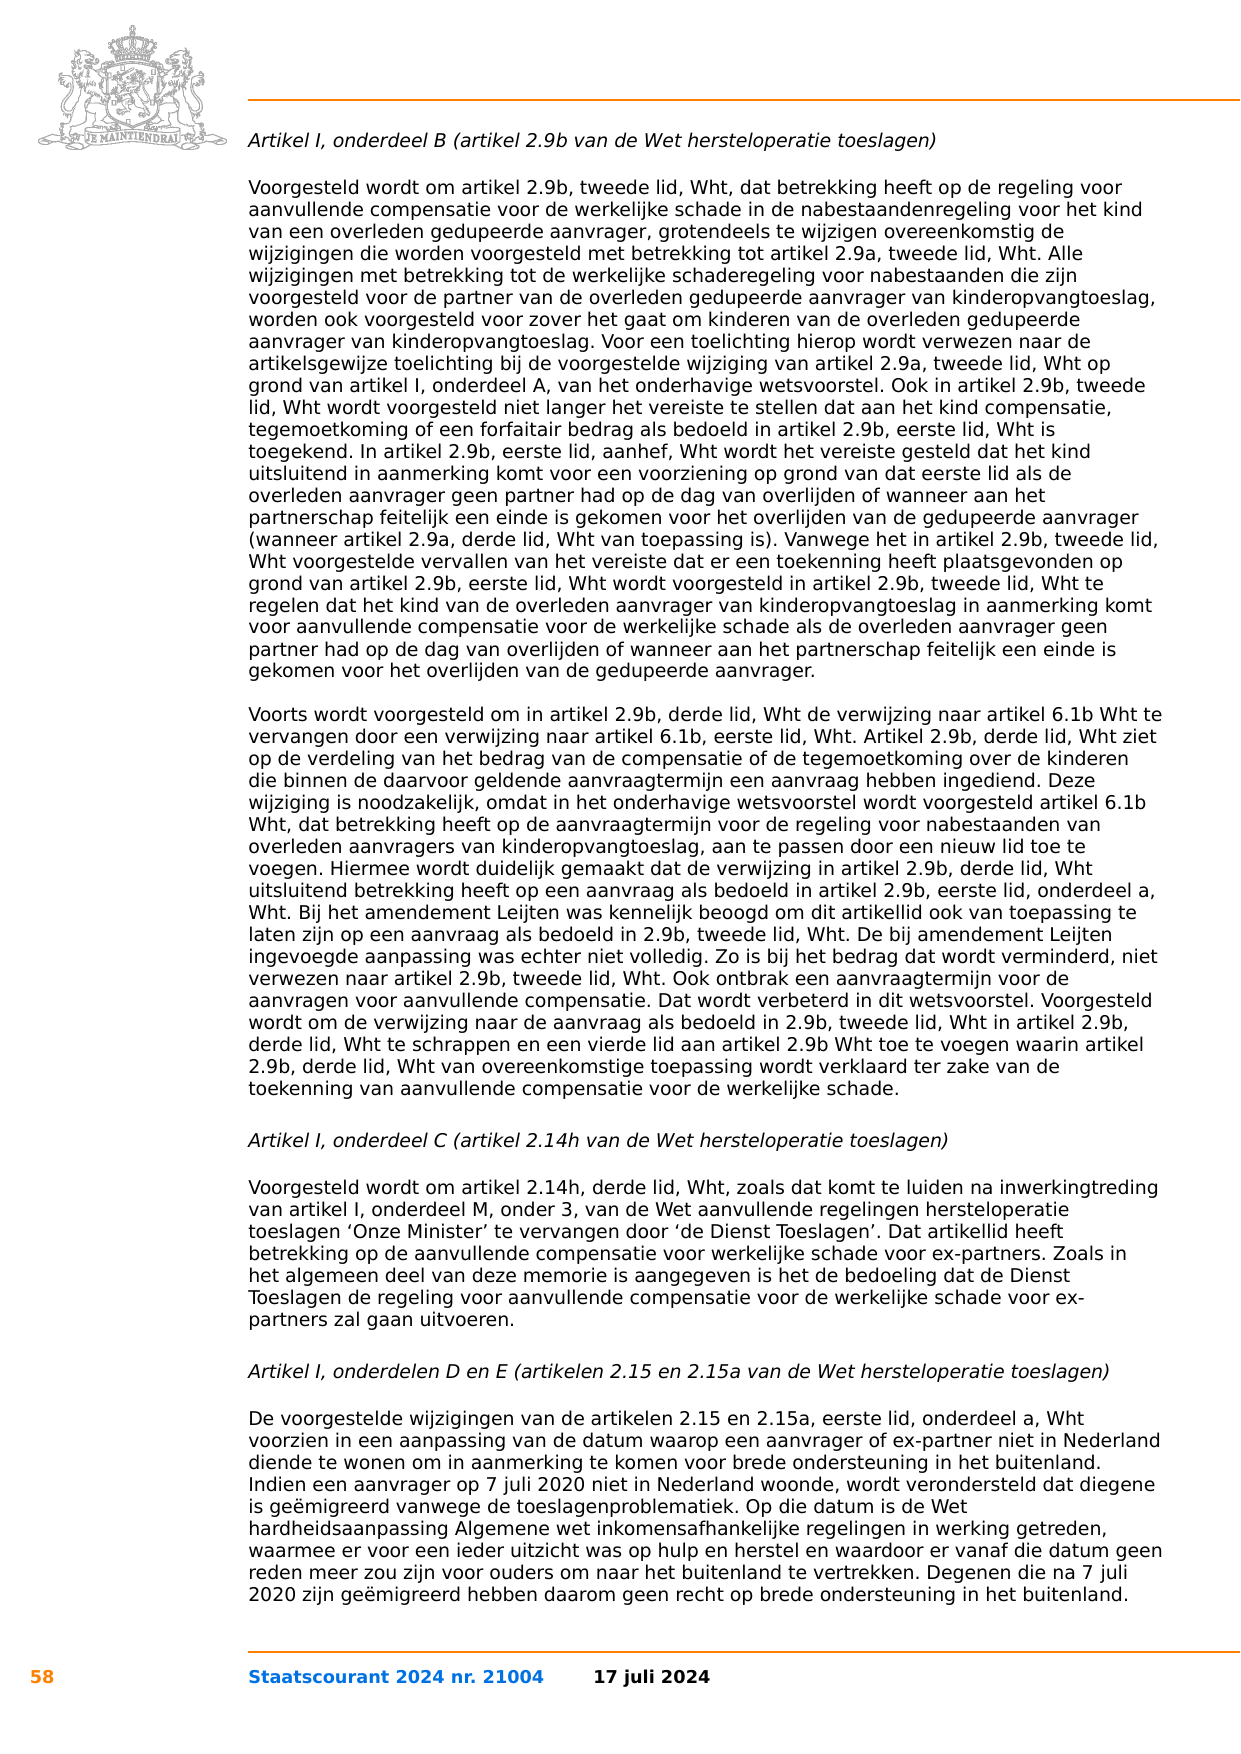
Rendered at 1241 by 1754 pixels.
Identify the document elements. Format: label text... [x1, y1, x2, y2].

text Voorts wordt voorgesteld om in artikel 2.9b, derde lid, Wht de verwijzing naar artikel 6.1b Wht te vervangen door een verwijzing naar artikel 6.1b, eerste lid, Wht. Artikel 2.9b, derde lid, Wht ziet op de verdeling van het bedrag van de compensatie of de tegemoetkoming over de kinderen die binnen de daarvoor geldende aanvraagtermijn een aanvraag hebben ingediend. Deze wijziging is noodzakelijk, omdat in het onderhavige wetsvoorstel wordt voorgesteld artikel 6.1b Wht, dat betrekking heeft op de aanvraagtermijn voor de regeling voor nabestaanden van overleden aanvragers van kinderopvangtoeslag, aan te passen door een nieuw lid toe te voegen. Hiermee wordt duidelijk gemaakt dat de verwijzing in artikel 2.9b, derde lid, Wht uitsluitend betrekking heeft op een aanvraag als bedoeld in artikel 2.9b, eerste lid, onderdeel a, Wht. Bij het amendement Leijten was kennelijk beoogd om dit artikellid ook van toepassing te laten zijn op een aanvraag als bedoeld in 2.9b, tweede lid, Wht. De bij amendement Leijten ingevoegde aanpassing was echter niet volledig. Zo is bij het bedrag dat wordt verminderd, niet verwezen naar artikel 2.9b, tweede lid, Wht. Ook ontbrak een aanvraagtermijn voor de aanvragen voor aanvullende compensatie. Dat wordt verbeterd in dit wetsvoorstel. Voorgesteld wordt om de verwijzing naar de aanvraag als bedoeld in 2.9b, tweede lid, Wht in artikel 2.9b, derde lid, Wht te schrappen en een vierde lid aan artikel 2.9b Wht toe te voegen waarin artikel 2.9b, derde lid, Wht van overeenkomstige toepassing wordt verklaard ter zake van de toekenning van aanvullende compensatie voor de werkelijke schade. [248, 704, 1163, 1100]
text Voorgesteld wordt om artikel 2.14h, derde lid, Wht, zoals dat komt te luiden na inwerkingtreding van artikel I, onderdeel M, onder 3, van de Wet aanvullende regelingen hersteloperatie toeslagen ‘Onze Minister’ te vervangen door ‘de Dienst Toeslagen’. Dat artikellid heeft betrekking op de aanvullende compensatie voor werkelijke schade voor ex-partners. Zoals in het algemeen deel van deze memorie is aangegeven is het de bedoeling dat de Dienst Toeslagen de regeling voor aanvullende compensatie voor de werkelijke schade voor ex-partners zal gaan uitvoeren. [248, 1177, 1163, 1331]
subtitle Artikel I, onderdelen D en E (artikelen 2.15 en 2.15a van de Wet hersteloperatie toeslagen) [248, 1361, 1163, 1383]
picture [38, 25, 227, 150]
subtitle Artikel I, onderdeel B (artikel 2.9b van de Wet hersteloperatie toeslagen) [248, 130, 1163, 152]
text De voorgestelde wijzigingen van de artikelen 2.15 en 2.15a, eerste lid, onderdeel a, Wht voorzien in een aanpassing van de datum waarop een aanvrager of ex-partner niet in Nederland diende te wonen om in aanmerking te komen voor brede ondersteuning in het buitenland. Indien een aanvrager op 7 juli 2020 niet in Nederland woonde, wordt verondersteld dat diegene is geëmigreerd vanwege de toeslagenproblematiek. Op die datum is de Wet hardheidsaanpassing Algemene wet inkomensafhankelijke regelingen in werking getreden, waarmee er voor een ieder uitzicht was op hulp en herstel en waardoor er vanaf die datum geen reden meer zou zijn voor ouders om naar het buitenland te vertrekken. Degenen die na 7 juli 2020 zijn geëmigreerd hebben daarom geen recht op brede ondersteuning in het buitenland. [248, 1408, 1163, 1606]
subtitle Artikel I, onderdeel C (artikel 2.14h van de Wet hersteloperatie toeslagen) [248, 1130, 1163, 1152]
text Voorgesteld wordt om artikel 2.9b, tweede lid, Wht, dat betrekking heeft op de regeling voor aanvullende compensatie voor de werkelijke schade in de nabestaandenregeling voor het kind van een overleden gedupeerde aanvrager, grotendeels te wijzigen overeenkomstig de wijzigingen die worden voorgesteld met betrekking tot artikel 2.9a, tweede lid, Wht. Alle wijzigingen met betrekking tot de werkelijke schaderegeling voor nabestaanden die zijn voorgesteld voor de partner van de overleden gedupeerde aanvrager van kinderopvangtoeslag, worden ook voorgesteld voor zover het gaat om kinderen van de overleden gedupeerde aanvrager van kinderopvangtoeslag. Voor een toelichting hierop wordt verwezen naar de artikelsgewijze toelichting bij de voorgestelde wijziging van artikel 2.9a, tweede lid, Wht op grond van artikel I, onderdeel A, van het onderhavige wetsvoorstel. Ook in artikel 2.9b, tweede lid, Wht wordt voorgesteld niet langer het vereiste te stellen dat aan het kind compensatie, tegemoetkoming of een forfaitair bedrag als bedoeld in artikel 2.9b, eerste lid, Wht is toegekend. In artikel 2.9b, eerste lid, aanhef, Wht wordt het vereiste gesteld dat het kind uitsluitend in aanmerking komt voor een voorziening op grond van dat eerste lid als de overleden aanvrager geen partner had op de dag van overlijden of wanneer aan het partnerschap feitelijk een einde is gekomen voor het overlijden van de gedupeerde aanvrager (wanneer artikel 2.9a, derde lid, Wht van toepassing is). Vanwege het in artikel 2.9b, tweede lid, Wht voorgestelde vervallen van het vereiste dat er een toekenning heeft plaatsgevonden op grond van artikel 2.9b, eerste lid, Wht wordt voorgesteld in artikel 2.9b, tweede lid, Wht te regelen dat het kind van de overleden aanvrager van kinderopvangtoeslag in aanmerking komt voor aanvullende compensatie voor de werkelijke schade als de overleden aanvrager geen partner had op de dag van overlijden of wanneer aan het partnerschap feitelijk een einde is gekomen voor het overlijden van de gedupeerde aanvrager. [248, 177, 1163, 682]
